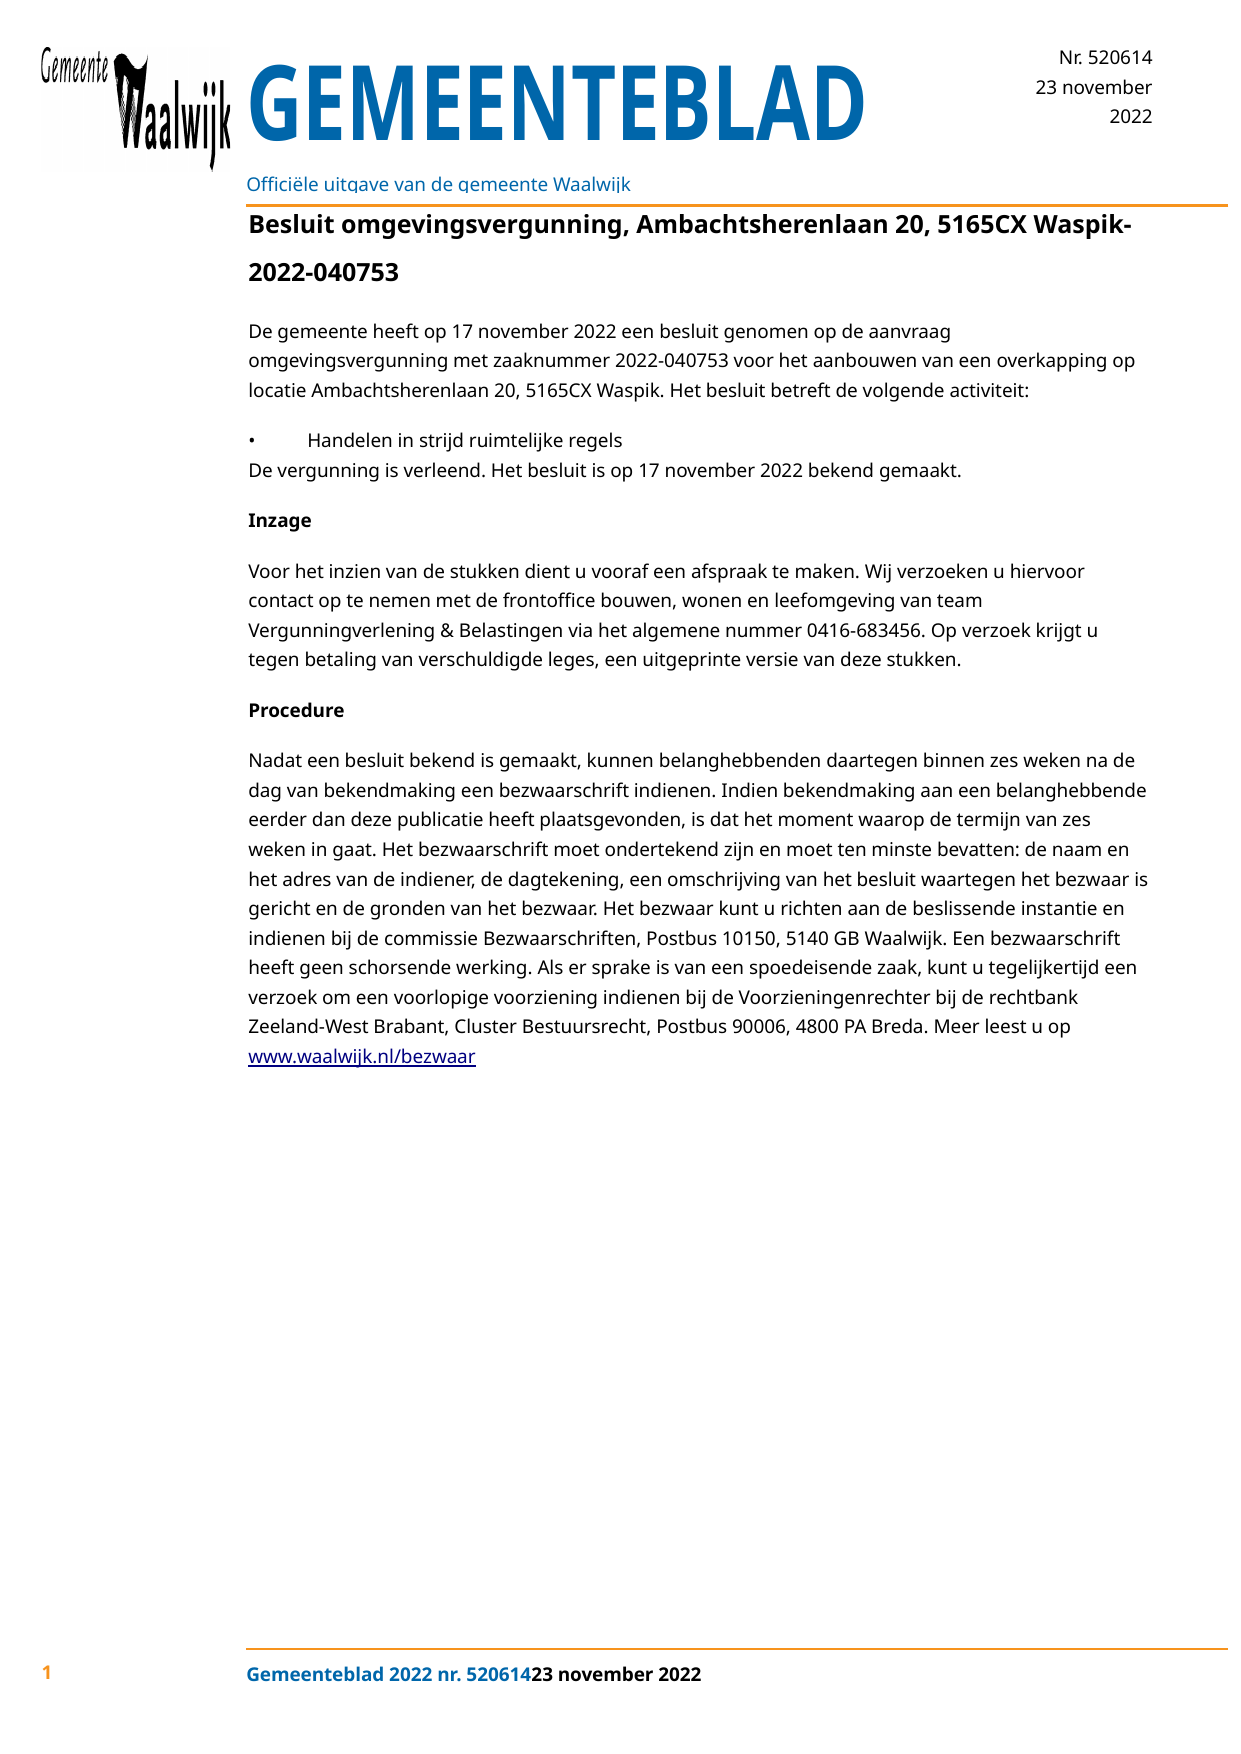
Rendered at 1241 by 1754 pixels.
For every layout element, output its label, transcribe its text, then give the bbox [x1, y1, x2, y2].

text Besluit omgevingsvergunning, Ambachtsherenlaan 20, 5165CX Waspik-2022-040753 [248, 207, 1152, 288]
text Procedure [248, 697, 1152, 723]
list Handelen in strijd ruimtelijke regels [248, 427, 1152, 453]
text De gemeente heeft op 17 november 2022 een besluit genomen op de aanvraag omgevingsvergunning met zaaknummer 2022-040753 voor het aanbouwen van een overkapping op locatie Ambachtsherenlaan 20, 5165CX Waspik. Het besluit betreft de volgende activiteit: [248, 318, 1152, 403]
picture [41, 47, 231, 172]
text Inzage [248, 507, 1152, 533]
text Voor het inzien van de stukken dient u vooraf een afspraak te maken. Wij verzoeken u hiervoor contact op te nemen met de frontoffice bouwen, wonen en leefomgeving van team Vergunningverlening & Belastingen via het algemene nummer 0416-683456. Op verzoek krijgt u tegen betaling van verschuldigde leges, een uitgeprinte versie van deze stukken. [248, 558, 1152, 672]
text De vergunning is verleend. Het besluit is op 17 november 2022 bekend gemaakt. [248, 457, 1152, 483]
text Nadat een besluit bekend is gemaakt, kunnen belanghebbenden daartegen binnen zes weken na de dag van bekendmaking een bezwaarschrift indienen. Indien bekendmaking aan een belanghebbende eerder dan deze publicatie heeft plaatsgevonden, is dat het moment waarop de termijn van zes weken in gaat. Het bezwaarschrift moet ondertekend zijn en moet ten minste bevatten: de naam en het adres van de indiener, de dagtekening, een omschrijving van het besluit waartegen het bezwaar is gericht en de gronden van het bezwaar. Het bezwaar kunt u richten aan de beslissende instantie en indienen bij de commissie Bezwaarschriften, Postbus 10150, 5140 GB Waalwijk. Een bezwaarschrift heeft geen schorsende werking. Als er sprake is van een spoedeisende zaak, kunt u tegelijkertijd een verzoek om een voorlopige voorziening indienen bij de Voorzieningenrechter bij de rechtbank Zeeland-West Brabant, Cluster Bestuursrecht, Postbus 90006, 4800 PA Breda. Meer leest u op www.waalwijk.nl/bezwaar [248, 747, 1152, 1069]
